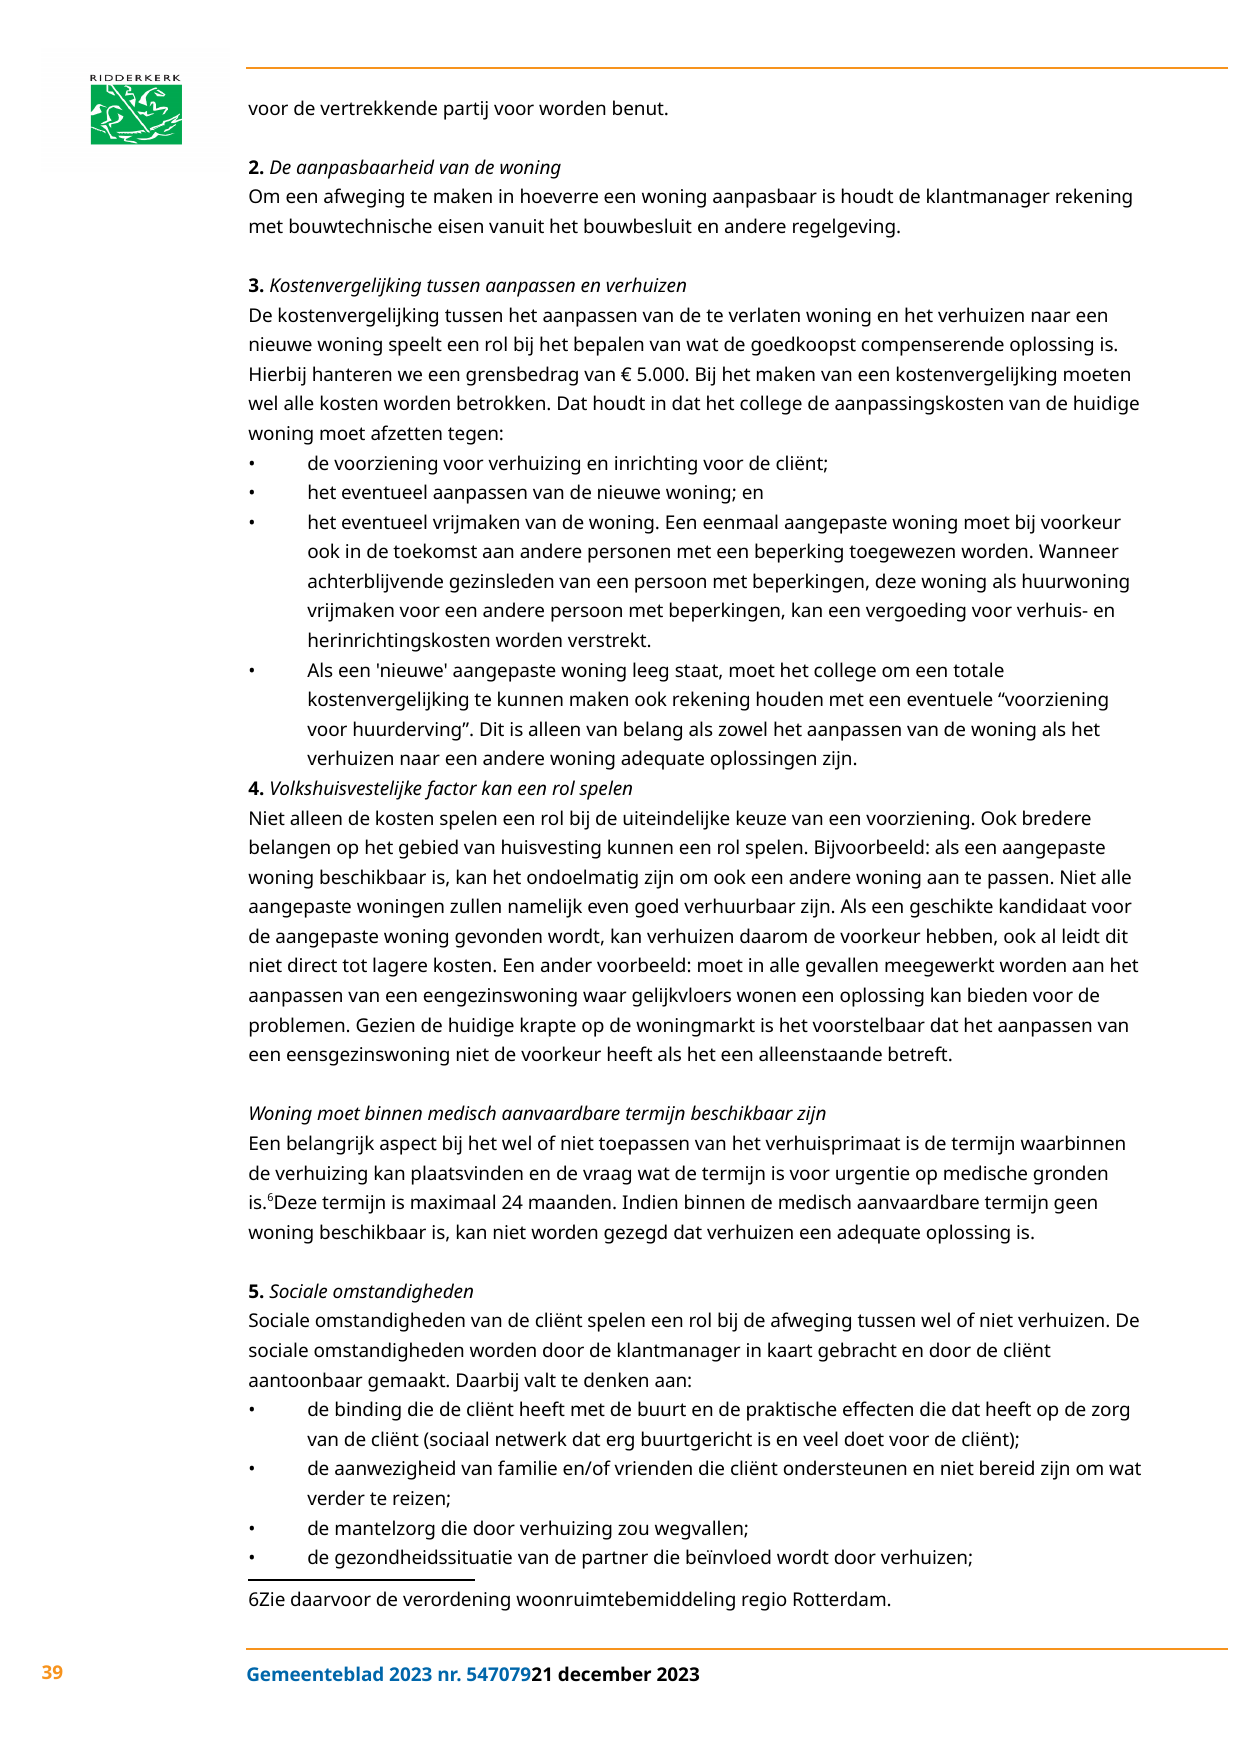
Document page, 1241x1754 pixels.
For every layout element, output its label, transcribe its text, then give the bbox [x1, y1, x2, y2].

text Woning moet binnen medisch aanvaardbare termijn beschikbaar zijn [248, 1101, 1152, 1126]
list de aanwezigheid van familie en/of vrienden die cliënt ondersteunen en niet bereid zijn om wat verder te reizen; [248, 1456, 1152, 1511]
text Sociale omstandigheden van de cliënt spelen een rol bij de afweging tussen wel of niet verhuizen. De sociale omstandigheden worden door de klantmanager in kaart gebracht en door de cliënt aantoonbaar gemaakt. Daarbij valt te denken aan: [248, 1308, 1152, 1393]
list de voorziening voor verhuizing en inrichting voor de cliënt; [248, 450, 1152, 476]
text Een belangrijk aspect bij het wel of niet toepassen van het verhuisprimaat is de termijn waarbinnen de verhuizing kan plaatsvinden en de vraag wat de termijn is voor urgentie op medische gronden is.Deze termijn is maximaal 24 maanden. Indien binnen de medisch aanvaardbare termijn geen woning beschikbaar is, kan niet worden gezegd dat verhuizen een adequate oplossing is. [248, 1130, 1152, 1245]
list Als een 'nieuwe' aangepaste woning leeg staat, moet het college om een totale kostenvergelijking te kunnen maken ook rekening houden met een eventuele “voorziening voor huurderving”. Dit is alleen van belang als zowel het aanpassen van de woning als het verhuizen naar een andere woning adequate oplossingen zijn. [248, 657, 1152, 771]
picture [41, 47, 231, 172]
text voor de vertrekkende partij voor worden benut. [248, 95, 1152, 121]
list de gezondheidssituatie van de partner die beïnvloed wordt door verhuizen; [248, 1544, 1152, 1570]
text 2. De aanpasbaarheid van de woning [248, 154, 1152, 180]
text Zie daarvoor de verordening woonruimtebemiddeling regio Rotterdam. [248, 1586, 1152, 1612]
text Om een afweging te maken in hoeverre een woning aanpasbaar is houdt de klantmanager rekening met bouwtechnische eisen vanuit het bouwbesluit en andere regelgeving. [248, 183, 1152, 239]
text De kostenvergelijking tussen het aanpassen van de te verlaten woning en het verhuizen naar een nieuwe woning speelt een rol bij het bepalen van wat de goedkoopst compenserende oplossing is. Hierbij hanteren we een grensbedrag van € 5.000. Bij het maken van een kostenvergelijking moeten wel alle kosten worden betrokken. Dat houdt in dat het college de aanpassingskosten van de huidige woning moet afzetten tegen: [248, 302, 1152, 446]
list de mantelzorg die door verhuizing zou wegvallen; [248, 1515, 1152, 1541]
text Niet alleen de kosten spelen een rol bij de uiteindelijke keuze van een voorziening. Ook bredere belangen op het gebied van huisvesting kunnen een rol spelen. Bijvoorbeeld: als een aangepaste woning beschikbaar is, kan het ondoelmatig zijn om ook een andere woning aan te passen. Niet alle aangepaste woningen zullen namelijk even goed verhuurbaar zijn. Als een geschikte kandidaat voor de aangepaste woning gevonden wordt, kan verhuizen daarom de voorkeur hebben, ook al leidt dit niet direct tot lagere kosten. Een ander voorbeeld: moet in alle gevallen meegewerkt worden aan het aanpassen van een eengezinswoning waar gelijkvloers wonen een oplossing kan bieden voor de problemen. Gezien de huidige krapte op de woningmarkt is het voorstelbaar dat het aanpassen van een eensgezinswoning niet de voorkeur heeft als het een alleenstaande betreft. [248, 805, 1152, 1067]
list het eventueel vrijmaken van de woning. Een eenmaal aangepaste woning moet bij voorkeur ook in de toekomst aan andere personen met een beperking toegewezen worden. Wanneer achterblijvende gezinsleden van een persoon met beperkingen, deze woning als huurwoning vrijmaken voor een andere persoon met beperkingen, kan een vergoeding voor verhuis- en herinrichtingskosten worden verstrekt. [248, 509, 1152, 653]
list het eventueel aanpassen van de nieuwe woning; en [248, 479, 1152, 505]
list de binding die de cliënt heeft met de buurt en de praktische effecten die dat heeft op de zorg van de cliënt (sociaal netwerk dat erg buurtgericht is en veel doet voor de cliënt); [248, 1396, 1152, 1452]
text 3. Kostenvergelijking tussen aanpassen en verhuizen [248, 272, 1152, 298]
text 4. Volkshuisvestelijke factor kan een rol spelen [248, 775, 1152, 801]
text 5. Sociale omstandigheden [248, 1278, 1152, 1304]
